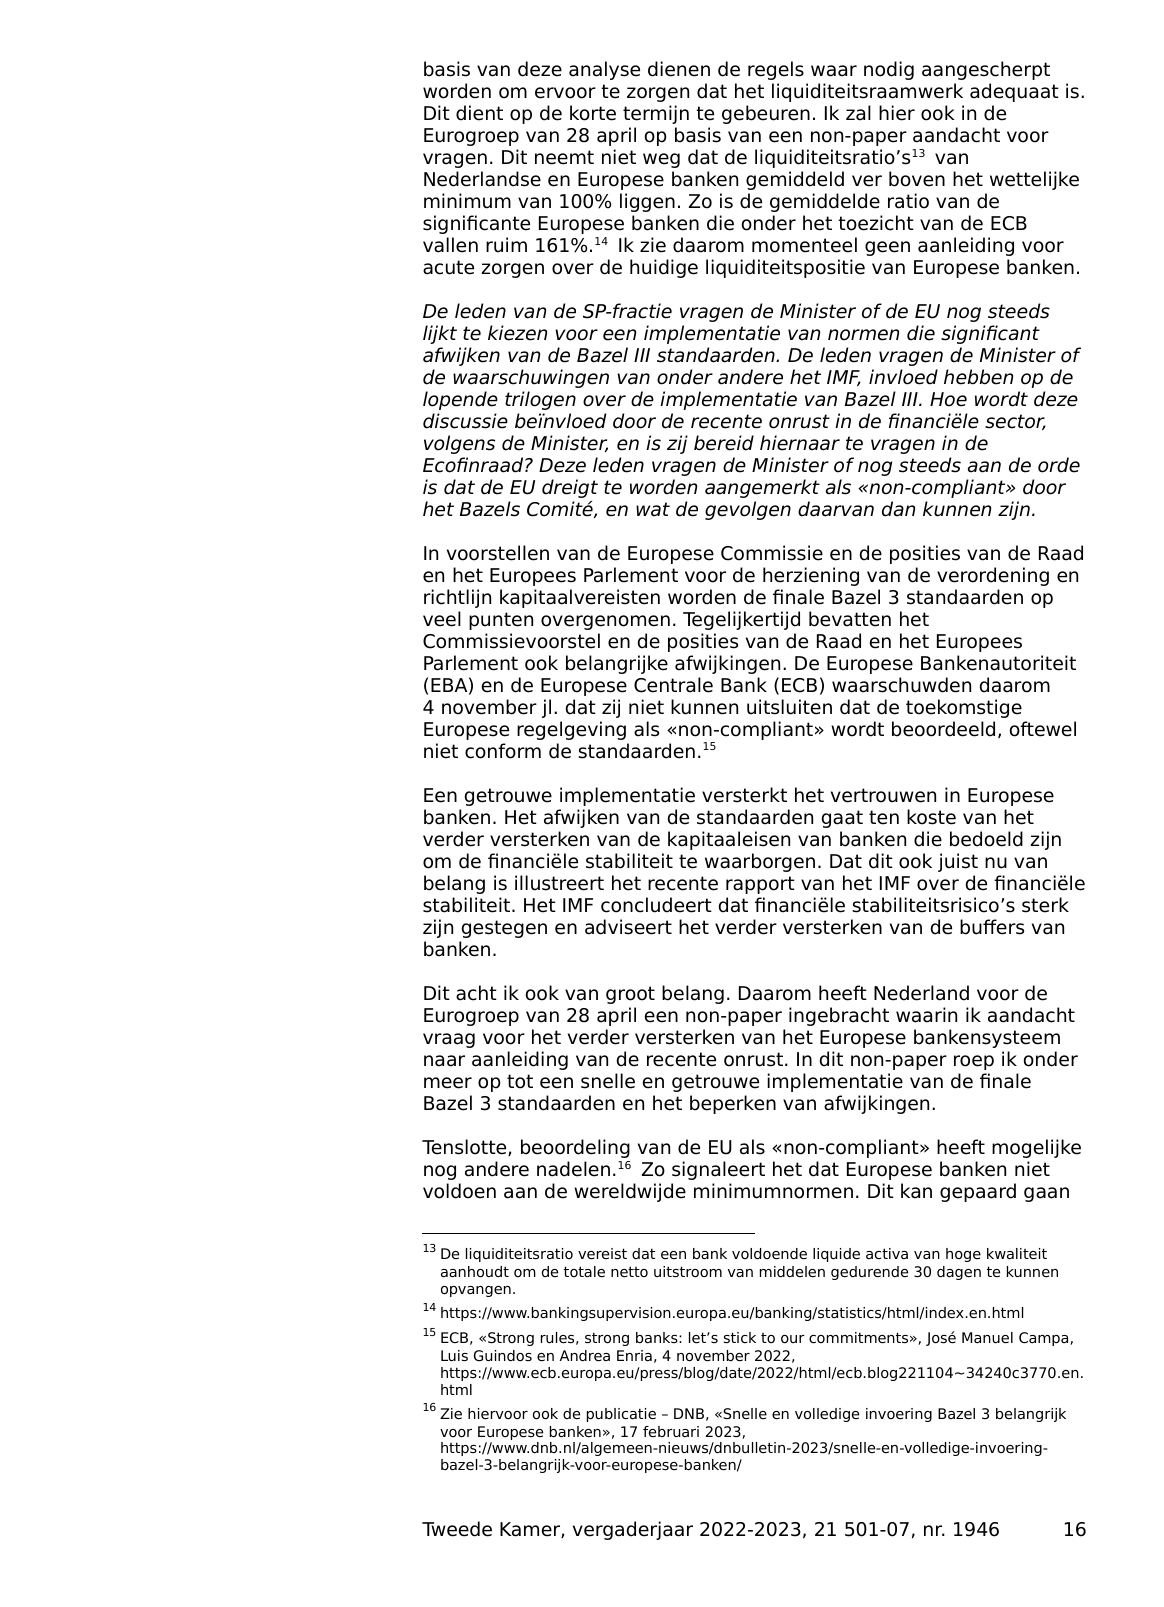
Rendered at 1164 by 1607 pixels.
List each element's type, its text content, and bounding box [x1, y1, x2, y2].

text https://www.bankingsupervision.europa.eu/banking/statistics/html/index.en.html [422, 1301, 1087, 1323]
text De leden van de SP-fractie vragen de Minister of de EU nog steeds lijkt te kiezen voor een implementatie van normen die significant afwijken van de Bazel III standaarden. De leden vragen de Minister of de waarschuwingen van onder andere het IMF, invloed hebben op de lopende trilogen over de implementatie van Bazel III. Hoe wordt deze discussie beïnvloed door de recente onrust in de financiële sector, volgens de Minister, en is zij bereid hiernaar te vragen in de Ecofinraad? Deze leden vragen de Minister of nog steeds aan de orde is dat de EU dreigt te worden aangemerkt als «non-compliant» door het Bazels Comité, en wat de gevolgen daarvan dan kunnen zijn. [422, 301, 1087, 521]
text In voorstellen van de Europese Commissie en de posities van de Raad en het Europees Parlement voor de herziening van de verordening en richtlijn kapitaalvereisten worden de finale Bazel 3 standaarden op veel punten overgenomen. Tegelijkertijd bevatten het Commissievoorstel en de posities van de Raad en het Europees Parlement ook belangrijke afwijkingen. De Europese Bankenautoriteit (EBA) en de Europese Centrale Bank (ECB) waarschuwden daarom 4 november jl. dat zij niet kunnen uitsluiten dat de toekomstige Europese regelgeving als «non-compliant» wordt beoordeeld, oftewel niet conform de standaarden. [422, 543, 1087, 763]
text basis van deze analyse dienen de regels waar nodig aangescherpt worden om ervoor te zorgen dat het liquiditeitsraamwerk adequaat is. Dit dient op de korte termijn te gebeuren. Ik zal hier ook in de Eurogroep van 28 april op basis van een non-paper aandacht voor vragen. Dit neemt niet weg dat de liquiditeitsratio’s van Nederlandse en Europese banken gemiddeld ver boven het wettelijke minimum van 100% liggen. Zo is de gemiddelde ratio van de significante Europese banken die onder het toezicht van de ECB vallen ruim 161%. Ik zie daarom momenteel geen aanleiding voor acute zorgen over de huidige liquiditeitspositie van Europese banken. [422, 59, 1087, 279]
text ECB, «Strong rules, strong banks: let’s stick to our commitments», José Manuel Campa, Luis Guindos en Andrea Enria, 4 november 2022, https://www.ecb.europa.eu/press/blog/date/2022/html/ecb.blog221104~34240c3770.en.html [422, 1326, 1087, 1399]
text Een getrouwe implementatie versterkt het vertrouwen in Europese banken. Het afwijken van de standaarden gaat ten koste van het verder versterken van de kapitaaleisen van banken die bedoeld zijn om de financiële stabiliteit te waarborgen. Dat dit ook juist nu van belang is illustreert het recente rapport van het IMF over de financiële stabiliteit. Het IMF concludeert dat financiële stabiliteitsrisico’s sterk zijn gestegen en adviseert het verder versterken van de buffers van banken. [422, 785, 1087, 961]
text Dit acht ik ook van groot belang. Daarom heeft Nederland voor de Eurogroep van 28 april een non-paper ingebracht waarin ik aandacht vraag voor het verder versterken van het Europese bankensysteem naar aanleiding van de recente onrust. In dit non-paper roep ik onder meer op tot een snelle en getrouwe implementatie van de finale Bazel 3 standaarden en het beperken van afwijkingen. [422, 983, 1087, 1115]
text De liquiditeitsratio vereist dat een bank voldoende liquide activa van hoge kwaliteit aanhoudt om de totale netto uitstroom van middelen gedurende 30 dagen te kunnen opvangen. [422, 1242, 1087, 1298]
text Zie hiervoor ook de publicatie – DNB, «Snelle en volledige invoering Bazel 3 belangrijk voor Europese banken», 17 februari 2023, https://www.dnb.nl/algemeen-nieuws/dnbulletin-2023/snelle-en-volledige-invoering-bazel-3-belangrijk-voor-europese-banken/ [422, 1402, 1087, 1474]
text Tenslotte, beoordeling van de EU als «non-compliant» heeft mogelijke nog andere nadelen. Zo signaleert het dat Europese banken niet voldoen aan de wereldwijde minimumnormen. Dit kan gepaard gaan [422, 1137, 1087, 1203]
